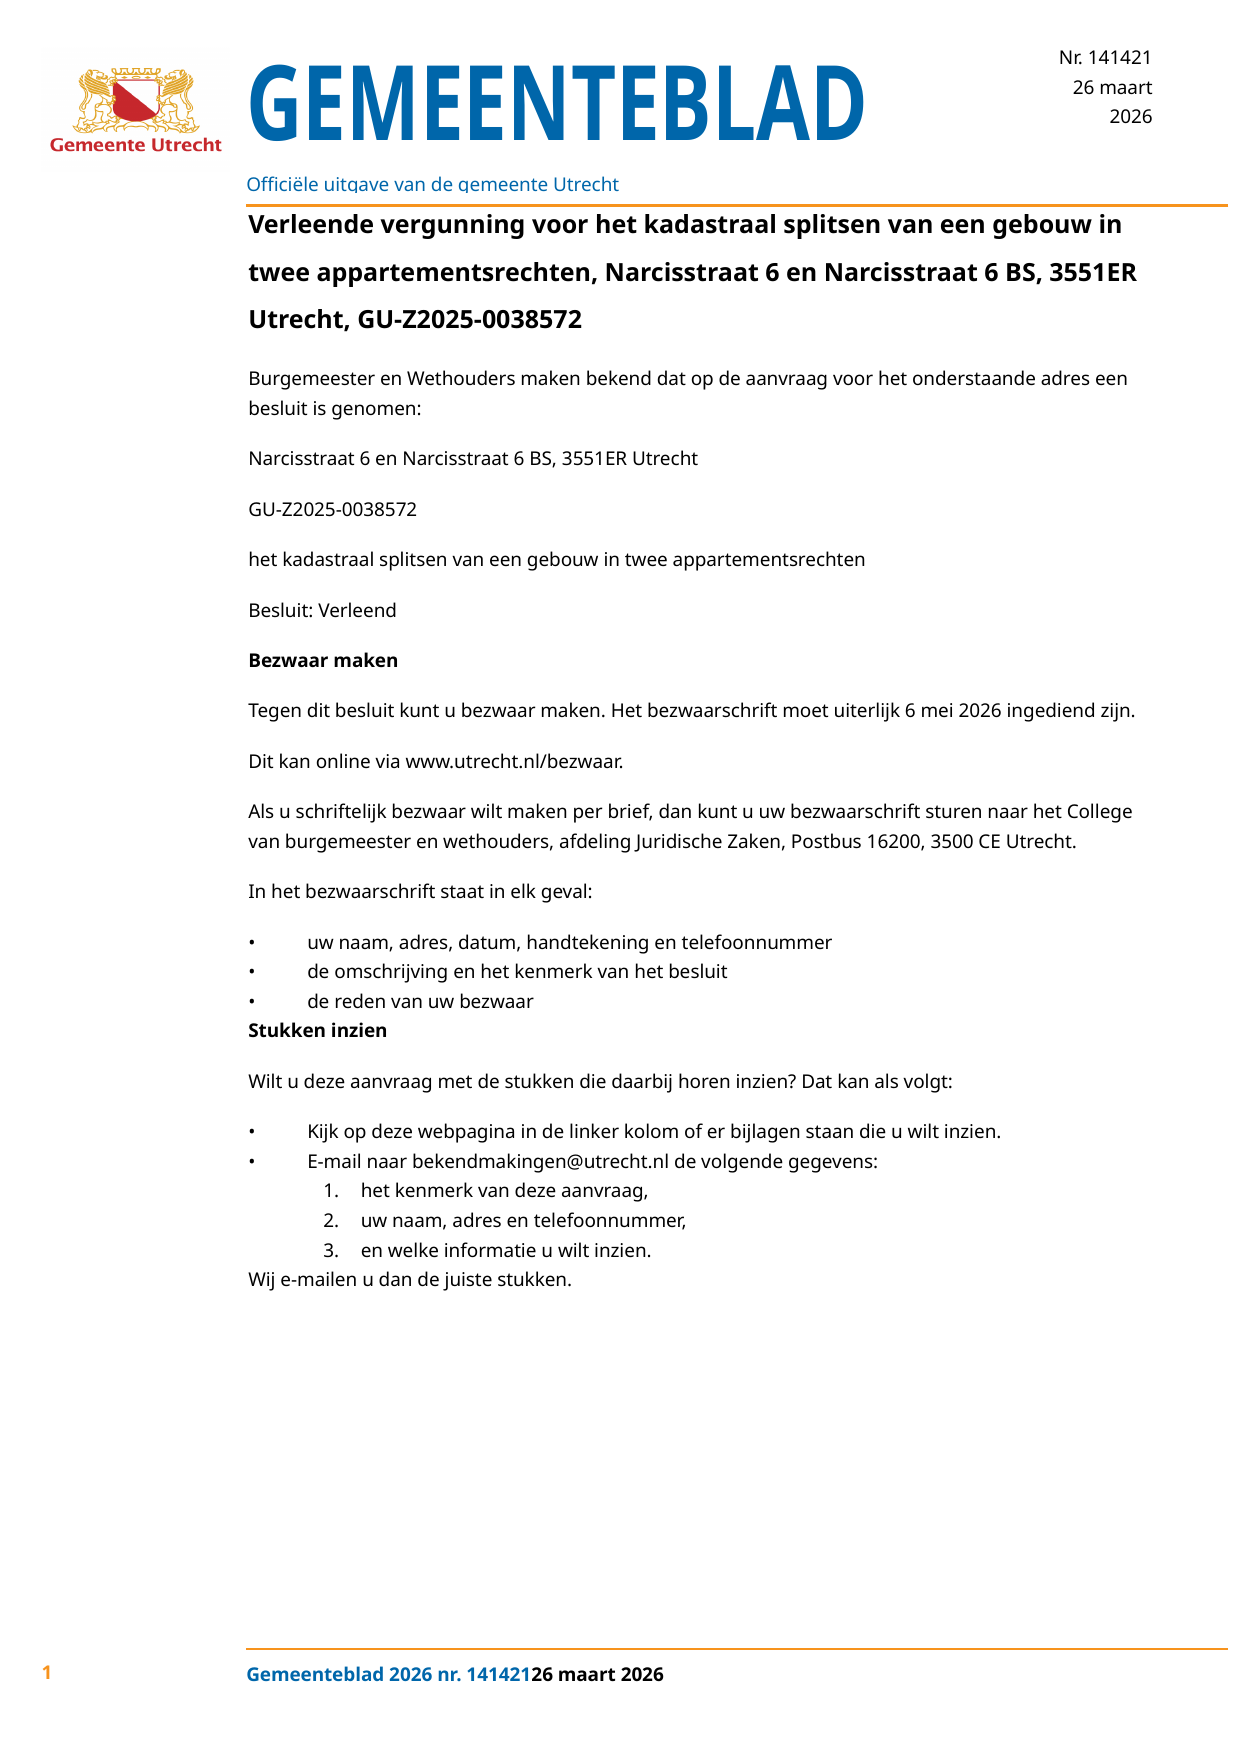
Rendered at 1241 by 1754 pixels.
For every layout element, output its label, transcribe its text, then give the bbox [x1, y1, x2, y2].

text Besluit: Verleend [248, 597, 1152, 622]
text In het bezwaarschrift staat in elk geval: [248, 878, 1152, 904]
text Dit kan online via www.utrecht.nl/bezwaar. [248, 748, 1152, 774]
text Bezwaar maken [248, 647, 1152, 673]
text Verleende vergunning voor het kadastraal splitsen van een gebouw in twee appartementsrechten, Narcisstraat 6 en Narcisstraat 6 BS, 3551ER Utrecht, GU-Z2025-0038572 [248, 207, 1152, 336]
list de omschrijving en het kenmerk van het besluit [248, 958, 1152, 984]
list uw naam, adres, datum, handtekening en telefoonnummer [248, 929, 1152, 954]
text Stukken inzien [248, 1018, 1152, 1043]
text Narcisstraat 6 en Narcisstraat 6 BS, 3551ER Utrecht [248, 446, 1152, 471]
text Als u schriftelijk bezwaar wilt maken per brief, dan kunt u uw bezwaarschrift sturen naar het College van burgemeester en wethouders, afdeling Juridische Zaken, Postbus 16200, 3500 CE Utrecht. [248, 798, 1152, 854]
text Wij e-mailen u dan de juiste stukken. [248, 1266, 1152, 1292]
text Burgemeester en Wethouders maken bekend dat op de aanvraag voor het onderstaande adres een besluit is genomen: [248, 366, 1152, 421]
list E-mail naar bekendmakingen@utrecht.nl de volgende gegevens: [248, 1148, 1152, 1174]
list uw naam, adres en telefoonnummer, [323, 1207, 1152, 1233]
list het kenmerk van deze aanvraag, [323, 1178, 1152, 1203]
text het kadastraal splitsen van een gebouw in twee appartementsrechten [248, 546, 1152, 572]
text GU-Z2025-0038572 [248, 496, 1152, 522]
text Wilt u deze aanvraag met de stukken die daarbij horen inzien? Dat kan als volgt: [248, 1068, 1152, 1094]
list Kijk op deze webpagina in de linker kolom of er bijlagen staan die u wilt inzien. [248, 1118, 1152, 1144]
text Tegen dit besluit kunt u bezwaar maken. Het bezwaarschrift moet uiterlijk 6 mei 2026 ingediend zijn. [248, 698, 1152, 723]
list en welke informatie u wilt inzien. [323, 1237, 1152, 1262]
picture [41, 47, 231, 172]
list de reden van uw bezwaar [248, 988, 1152, 1014]
